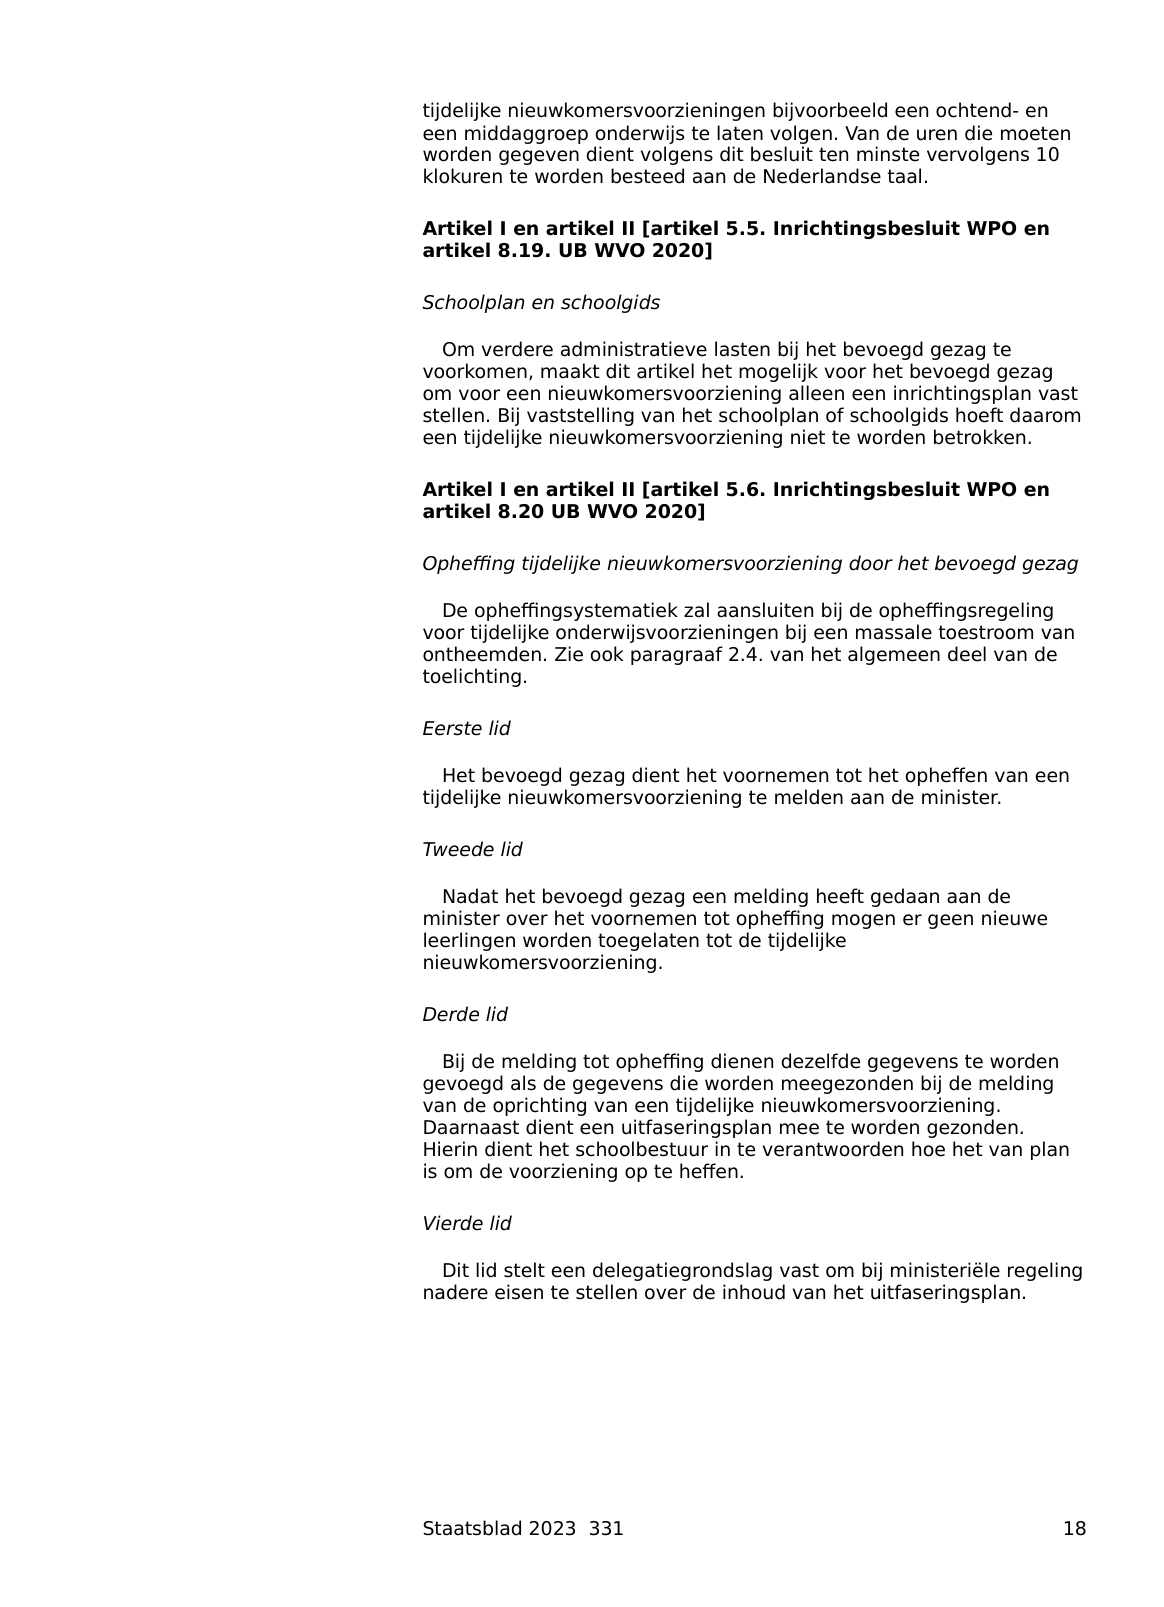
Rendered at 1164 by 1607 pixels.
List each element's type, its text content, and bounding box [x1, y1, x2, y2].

text tijdelijke nieuwkomersvoorzieningen bijvoorbeeld een ochtend- en een middaggroep onderwijs te laten volgen. Van de uren die moeten worden gegeven dient volgens dit besluit ten minste vervolgens 10 klokuren te worden besteed aan de Nederlandse taal. [422, 100, 1087, 188]
text Bij de melding tot opheffing dienen dezelfde gegevens te worden gevoegd als de gegevens die worden meegezonden bij de melding van de oprichting van een tijdelijke nieuwkomersvoorziening. Daarnaast dient een uitfaseringsplan mee te worden gezonden. Hierin dient het schoolbestuur in te verantwoorden hoe het van plan is om de voorziening op te heffen. [422, 1051, 1087, 1183]
subtitle Opheffing tijdelijke nieuwkomersvoorziening door het bevoegd gezag [422, 553, 1087, 575]
text De opheffingsystematiek zal aansluiten bij de opheffingsregeling voor tijdelijke onderwijsvoorzieningen bij een massale toestroom van ontheemden. Zie ook paragraaf 2.4. van het algemeen deel van de toelichting. [422, 600, 1087, 688]
text Dit lid stelt een delegatiegrondslag vast om bij ministeriële regeling nadere eisen te stellen over de inhoud van het uitfaseringsplan. [422, 1260, 1087, 1304]
text Nadat het bevoegd gezag een melding heeft gedaan aan de minister over het voornemen tot opheffing mogen er geen nieuwe leerlingen worden toegelaten tot de tijdelijke nieuwkomersvoorziening. [422, 886, 1087, 974]
subtitle Artikel I en artikel II [artikel 5.6. Inrichtingsbesluit WPO en artikel 8.20 UB WVO 2020] [422, 479, 1087, 523]
subtitle Tweede lid [422, 839, 1087, 861]
subtitle Vierde lid [422, 1213, 1087, 1235]
subtitle Artikel I en artikel II [artikel 5.5. Inrichtingsbesluit WPO en artikel 8.19. UB WVO 2020] [422, 218, 1087, 262]
subtitle Schoolplan en schoolgids [422, 292, 1087, 314]
text Om verdere administratieve lasten bij het bevoegd gezag te voorkomen, maakt dit artikel het mogelijk voor het bevoegd gezag om voor een nieuwkomersvoorziening alleen een inrichtingsplan vast stellen. Bij vaststelling van het schoolplan of schoolgids hoeft daarom een tijdelijke nieuwkomersvoorziening niet te worden betrokken. [422, 339, 1087, 449]
subtitle Derde lid [422, 1004, 1087, 1026]
subtitle Eerste lid [422, 718, 1087, 740]
text Het bevoegd gezag dient het voornemen tot het opheffen van een tijdelijke nieuwkomersvoorziening te melden aan de minister. [422, 765, 1087, 809]
